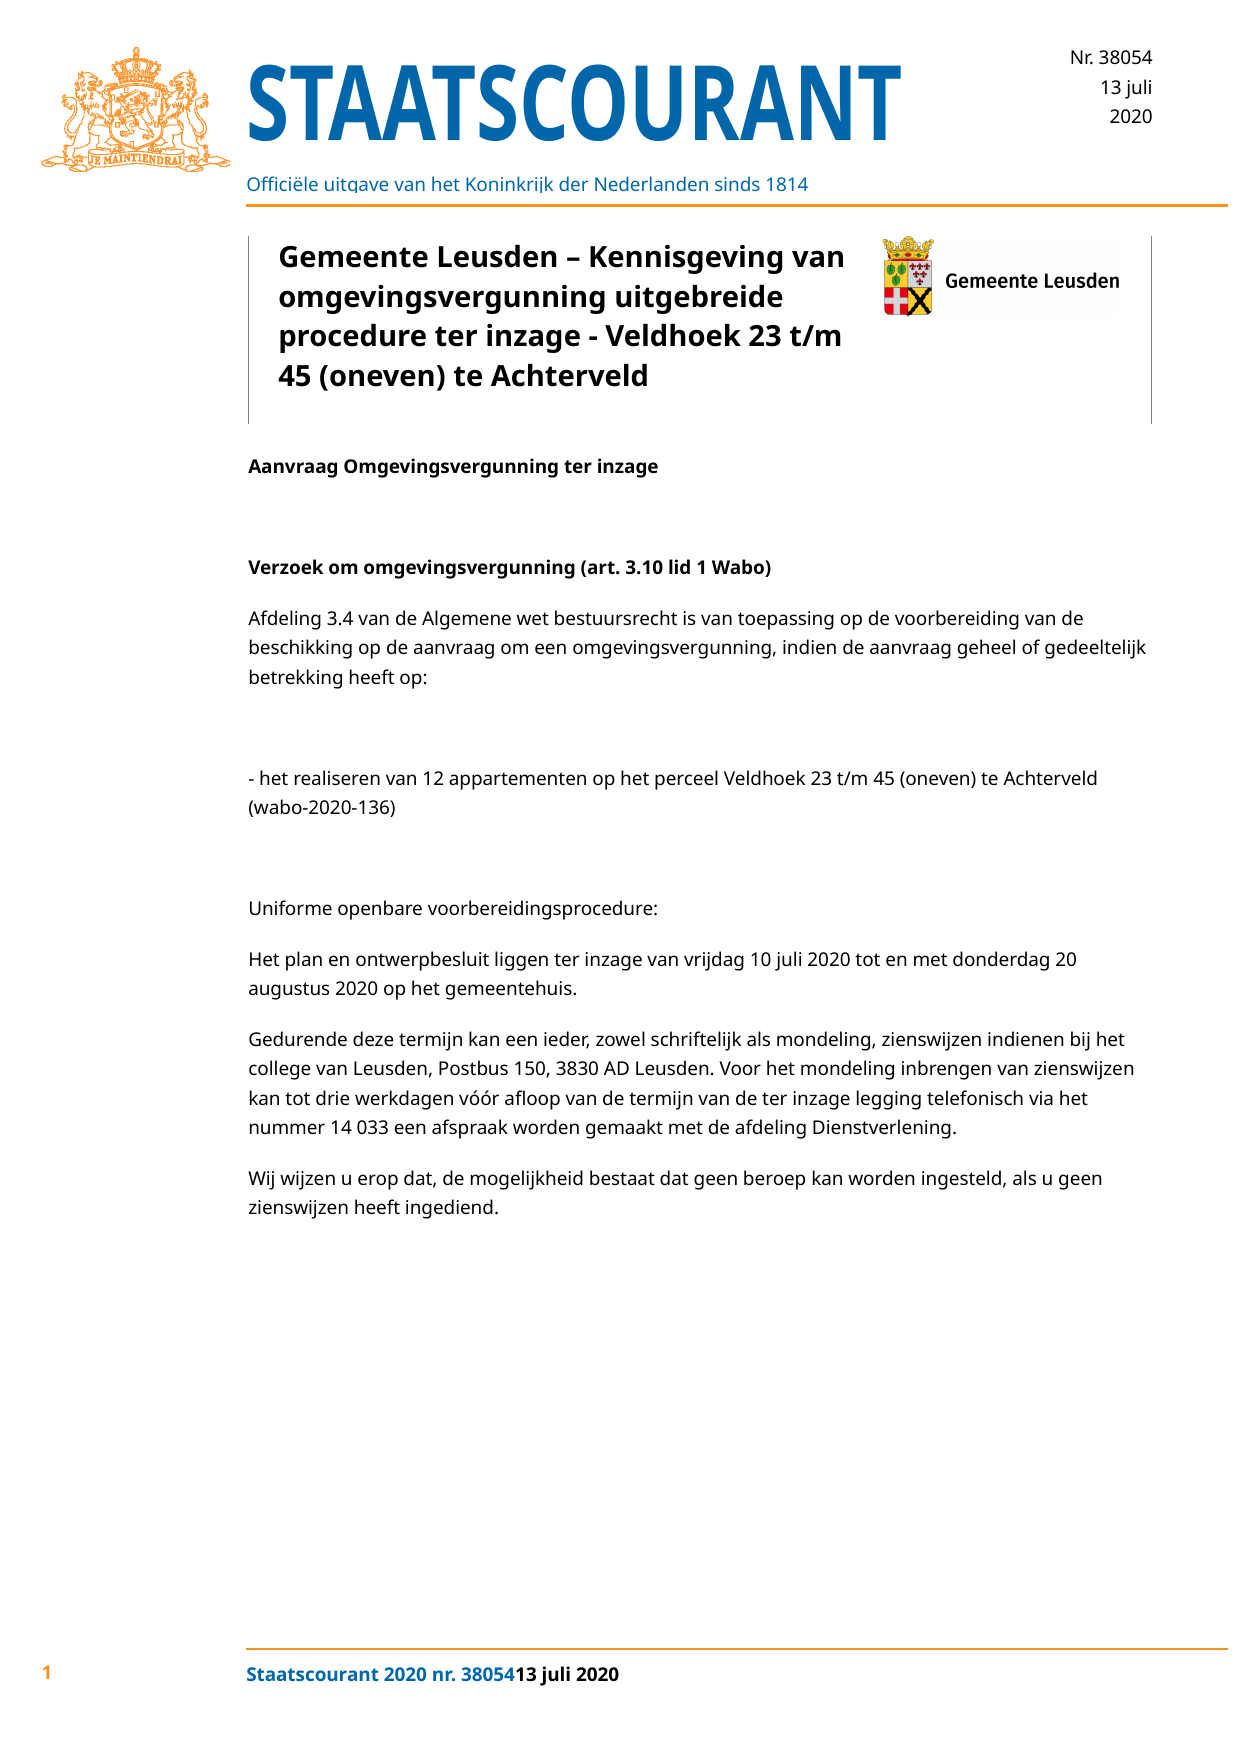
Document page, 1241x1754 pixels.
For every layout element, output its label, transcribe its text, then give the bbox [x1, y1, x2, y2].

text Gedurende deze termijn kan een ieder, zowel schriftelijk als mondeling, zienswijzen indienen bij het college van Leusden, Postbus 150, 3830 AD Leusden. Voor het mondeling inbrengen van zienswijzen kan tot drie werkdagen vóór afloop van de termijn van de ter inzage legging telefonisch via het nummer 14 033 een afspraak worden gemaakt met de afdeling Dienstverlening. [248, 1026, 1152, 1140]
picture [41, 47, 231, 172]
text - het realiseren van 12 appartementen op het perceel Veldhoek 23 t/m 45 (oneven) te Achterveld (wabo-2020-136) [248, 765, 1152, 820]
table_header Gemeente Leusden – Kennisgeving van omgevingsvergunning uitgebreide procedure ter inzage - Veldhoek 23 t/m 45 (oneven) te Achterveld [249, 236, 850, 424]
text Verzoek om omgevingsvergunning (art. 3.10 lid 1 Wabo) [248, 554, 1152, 580]
table_header [850, 236, 1151, 424]
text Wij wijzen u erop dat, de mogelijkheid bestaat dat geen beroep kan worden ingesteld, als u geen zienswijzen heeft ingediend. [248, 1165, 1152, 1220]
text Uniforme openbare voorbereidingsprocedure: [248, 895, 1152, 921]
text Aanvraag Omgevingsvergunning ter inzage [248, 454, 1152, 479]
text Afdeling 3.4 van de Algemene wet bestuursrecht is van toepassing op de voorbereiding van de beschikking op de aanvraag om een omgevingsvergunning, indien de aanvraag geheel of gedeeltelijk betrekking heeft op: [248, 605, 1152, 690]
picture [882, 236, 1119, 317]
text Het plan en ontwerpbesluit liggen ter inzage van vrijdag 10 juli 2020 tot en met donderdag 20 augustus 2020 op het gemeentehuis. [248, 946, 1152, 1001]
